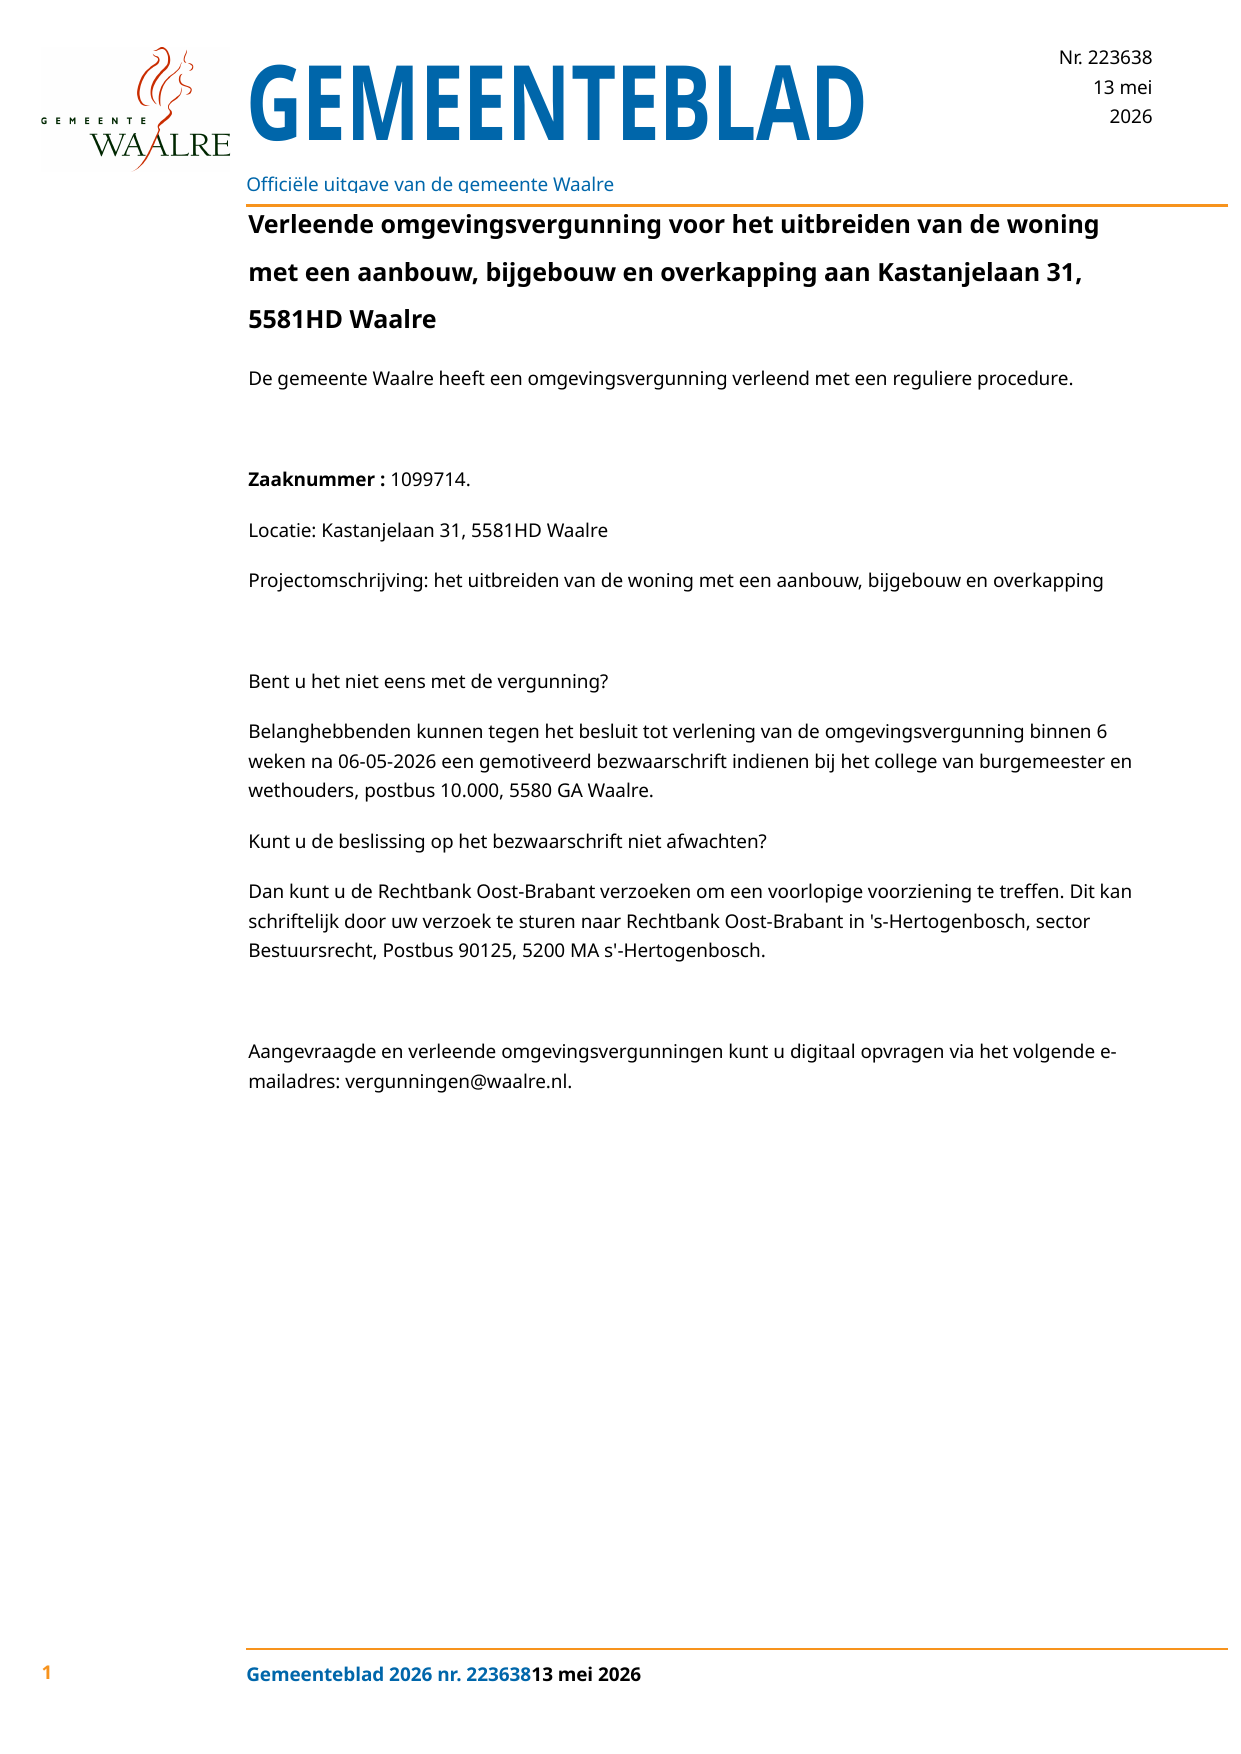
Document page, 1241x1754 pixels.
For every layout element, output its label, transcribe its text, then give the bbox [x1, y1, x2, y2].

text De gemeente Waalre heeft een omgevingsvergunning verleend met een reguliere procedure. [248, 366, 1152, 391]
text Belanghebbenden kunnen tegen het besluit tot verlening van de omgevingsvergunning binnen 6 weken na 06-05-2026 een gemotiveerd bezwaarschrift indienen bij het college van burgemeester en wethouders, postbus 10.000, 5580 GA Waalre. [248, 718, 1152, 803]
picture [41, 47, 231, 172]
text Verleende omgevingsvergunning voor het uitbreiden van de woning met een aanbouw, bijgebouw en overkapping aan Kastanjelaan 31, 5581HD Waalre [248, 207, 1152, 336]
text Kunt u de beslissing op het bezwaarschrift niet afwachten? [248, 828, 1152, 854]
text Bent u het niet eens met de vergunning? [248, 668, 1152, 694]
text Aangevraagde en verleende omgevingsvergunningen kunt u digitaal opvragen via het volgende e-mailadres: vergunningen@waalre.nl. [248, 1038, 1152, 1094]
text Dan kunt u de Rechtbank Oost-Brabant verzoeken om een voorlopige voorziening te treffen. Dit kan schriftelijk door uw verzoek te sturen naar Rechtbank Oost-Brabant in 's-Hertogenbosch, sector Bestuursrecht, Postbus 90125, 5200 MA s'-Hertogenbosch. [248, 878, 1152, 963]
text Zaaknummer : 1099714. [248, 466, 1152, 492]
text Locatie: Kastanjelaan 31, 5581HD Waalre [248, 517, 1152, 542]
text Projectomschrijving: het uitbreiden van de woning met een aanbouw, bijgebouw en overkapping [248, 567, 1152, 593]
